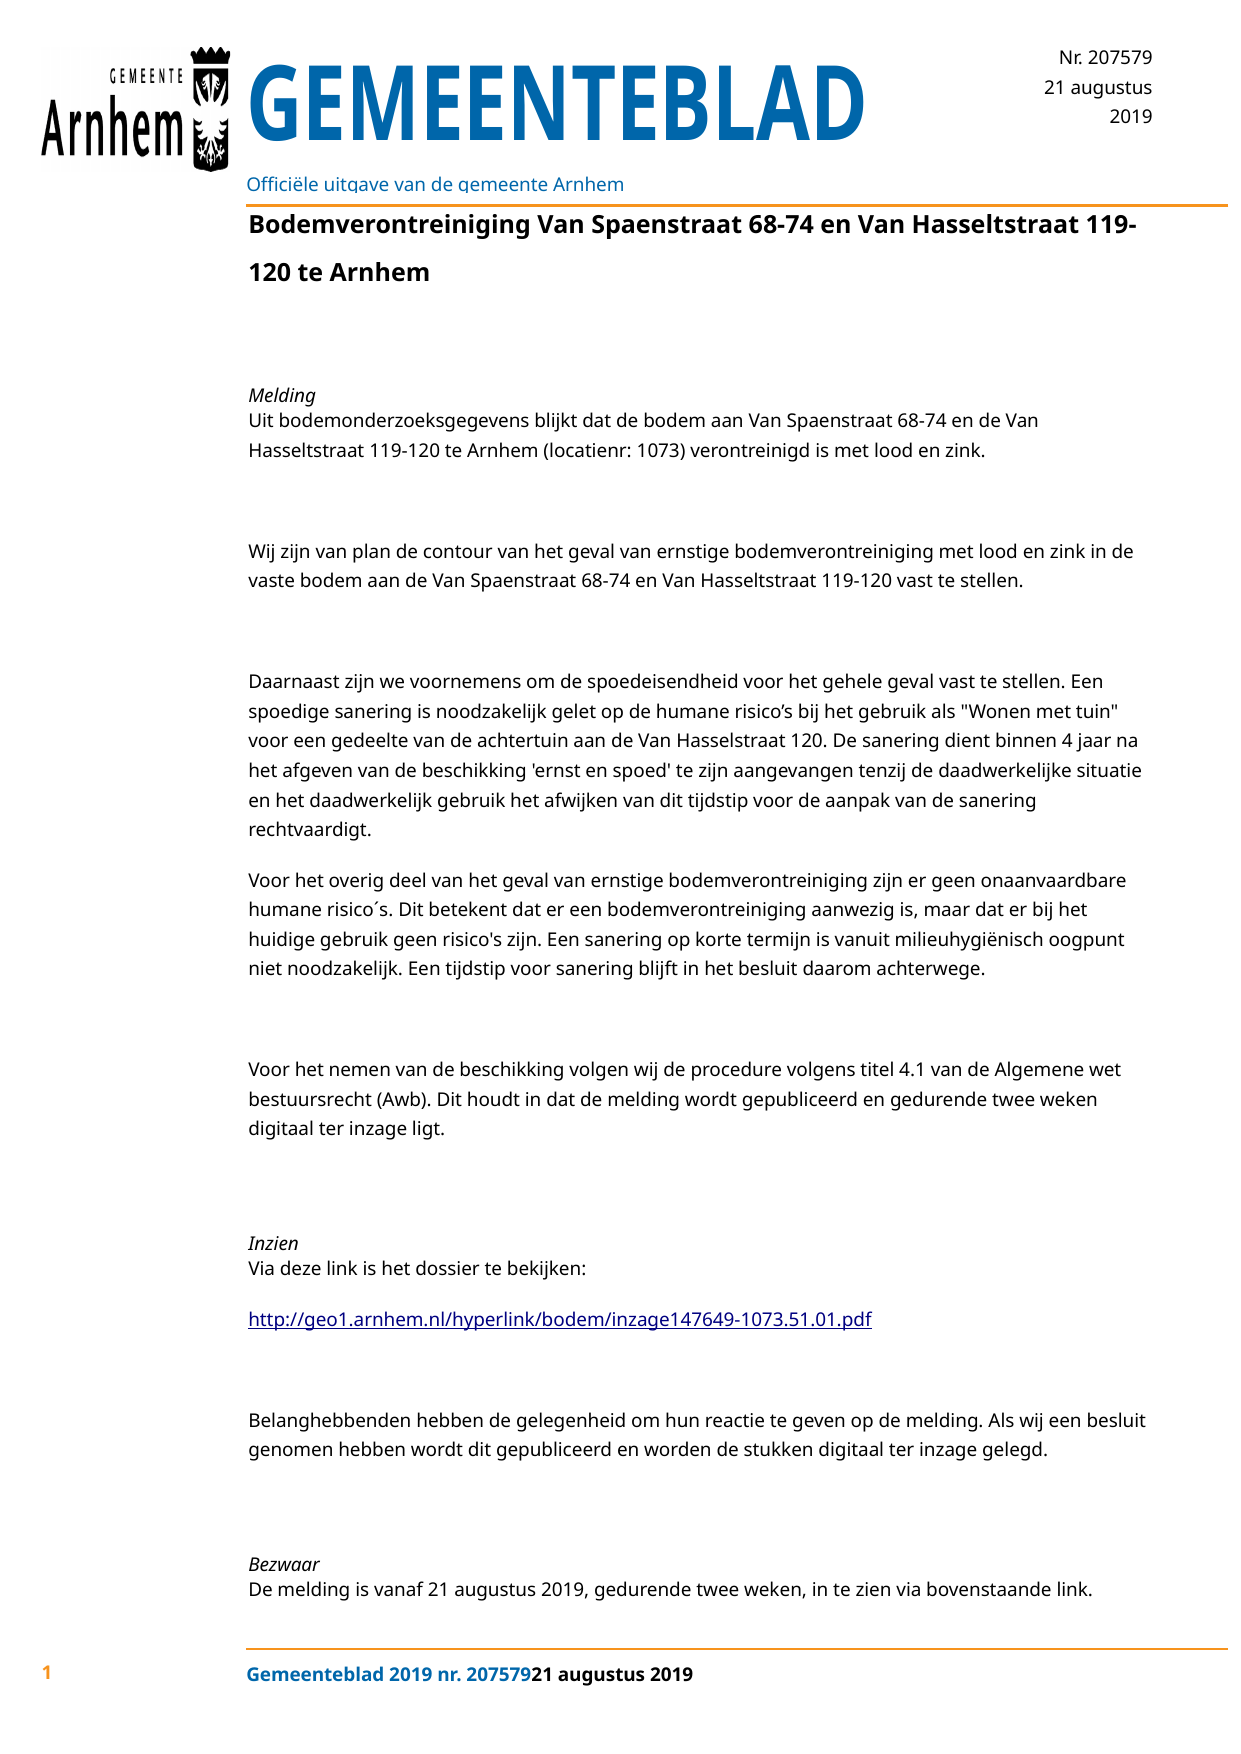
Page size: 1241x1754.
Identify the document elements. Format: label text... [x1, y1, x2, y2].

text De melding is vanaf 21 augustus 2019, gedurende twee weken, in te zien via bovenstaande link. [248, 1577, 1152, 1602]
text Voor het overig deel van het geval van ernstige bodemverontreiniging zijn er geen onaanvaardbare humane risico´s. Dit betekent dat er een bodemverontreiniging aanwezig is, maar dat er bij het huidige gebruik geen risico's zijn. Een sanering op korte termijn is vanuit milieuhygiënisch oogpunt niet noodzakelijk. Een tijdstip voor sanering blijft in het besluit daarom achterwege. [248, 867, 1152, 981]
text Bodemverontreiniging Van Spaenstraat 68-74 en Van Hasseltstraat 119-120 te Arnhem [248, 207, 1152, 288]
picture [41, 47, 231, 172]
text Via deze link is het dossier te bekijken: [248, 1256, 1152, 1281]
text Melding [248, 382, 1152, 408]
text Voor het nemen van de beschikking volgen wij de procedure volgens titel 4.1 van de Algemene wet bestuursrecht (Awb). Dit houdt in dat de melding wordt gepubliceerd en gedurende twee weken digitaal ter inzage ligt. [248, 1056, 1152, 1141]
text http://geo1.arnhem.nl/hyperlink/bodem/inzage147649-1073.51.01.pdf [248, 1306, 1152, 1332]
text Uit bodemonderzoeksgegevens blijkt dat de bodem aan Van Spaenstraat 68-74 en de Van Hasseltstraat 119-120 te Arnhem (locatienr: 1073) verontreinigd is met lood en zink. [248, 408, 1152, 463]
text Belanghebbenden hebben de gelegenheid om hun reactie te geven op de melding. Als wij een besluit genomen hebben wordt dit gepubliceerd en worden de stukken digitaal ter inzage gelegd. [248, 1407, 1152, 1462]
text Daarnaast zijn we voornemens om de spoedeisendheid voor het gehele geval vast te stellen. Een spoedige sanering is noodzakelijk gelet op de humane risico’s bij het gebruik als "Wonen met tuin" voor een gedeelte van de achtertuin aan de Van Hasselstraat 120. De sanering dient binnen 4 jaar na het afgeven van de beschikking 'ernst en spoed' te zijn aangevangen tenzij de daadwerkelijke situatie en het daadwerkelijk gebruik het afwijken van dit tijdstip voor de aanpak van de sanering rechtvaardigt. [248, 668, 1152, 842]
text Bezwaar [248, 1551, 1152, 1577]
text Wij zijn van plan de contour van het geval van ernstige bodemverontreiniging met lood en zink in de vaste bodem aan de Van Spaenstraat 68-74 en Van Hasseltstraat 119-120 vast te stellen. [248, 538, 1152, 593]
text Inzien [248, 1230, 1152, 1256]
